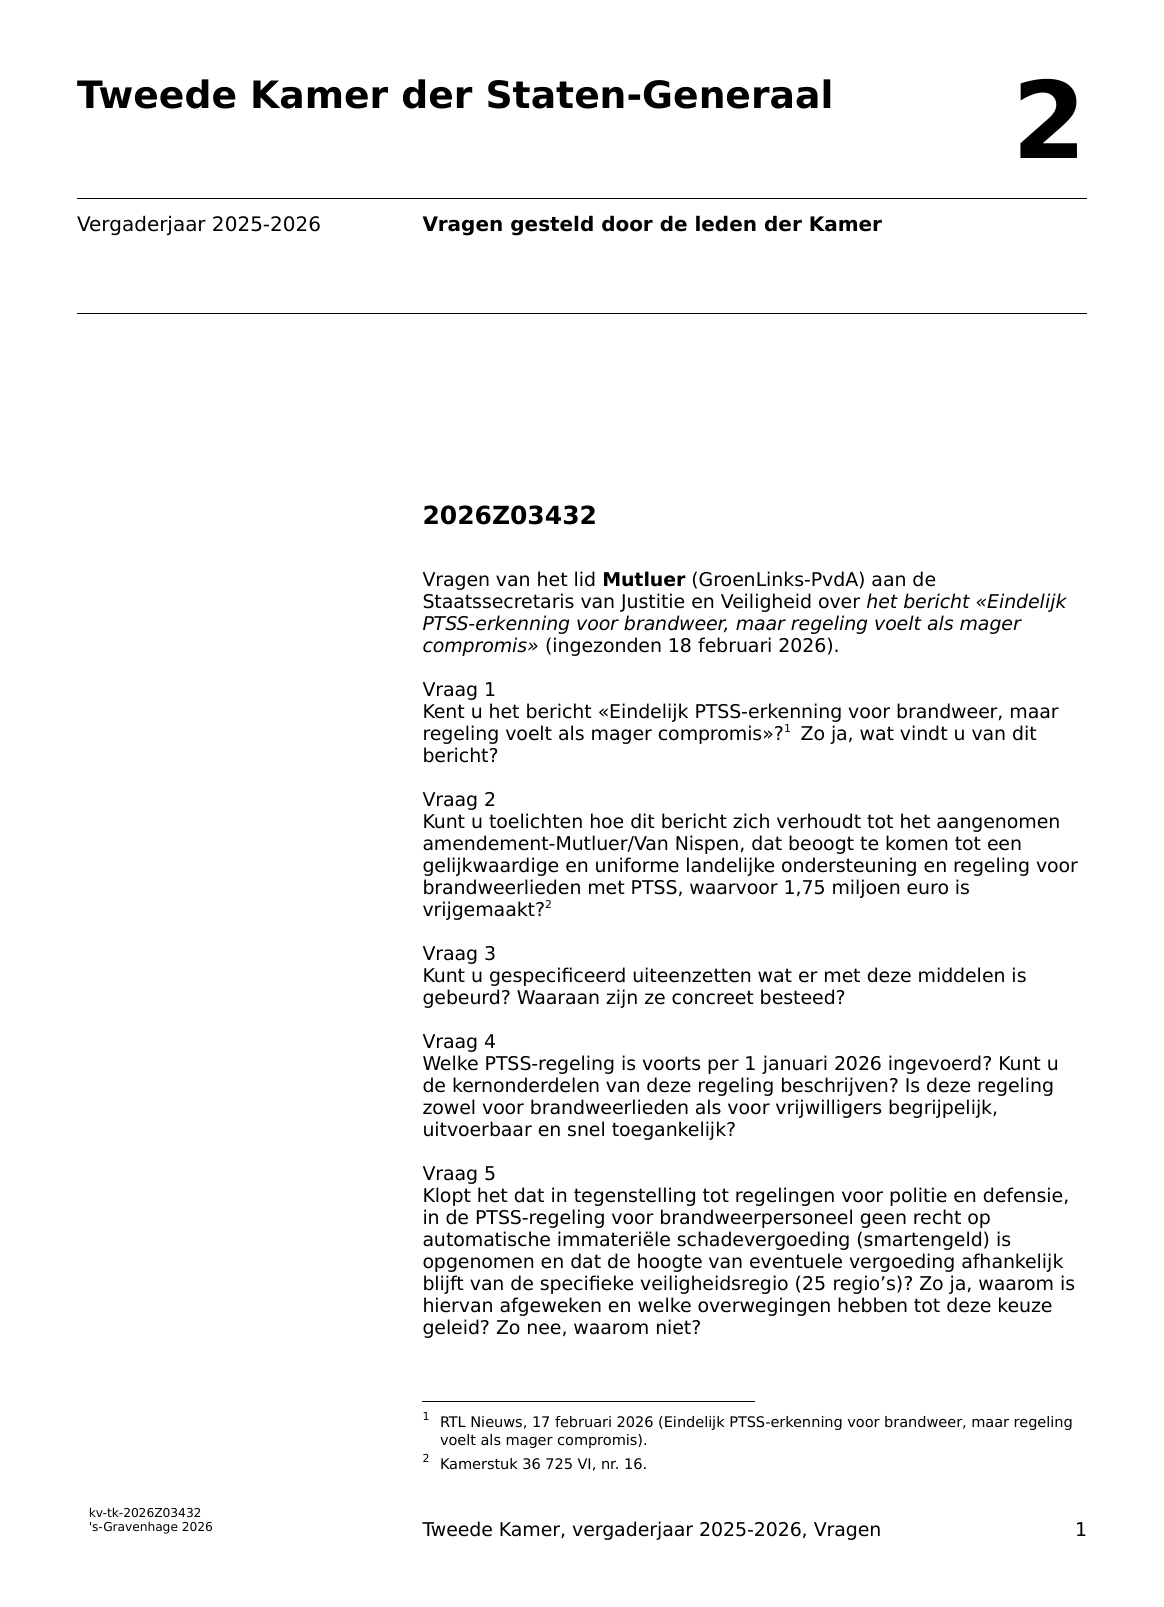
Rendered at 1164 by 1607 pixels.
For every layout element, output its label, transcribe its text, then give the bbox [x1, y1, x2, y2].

text Welke PTSS-regeling is voorts per 1 januari 2026 ingevoerd? Kunt u de kernonderdelen van deze regeling beschrijven? Is deze regeling zowel voor brandweerlieden als voor vrijwilligers begrijpelijk, uitvoerbaar en snel toegankelijk? [422, 1053, 1087, 1141]
text 2026Z03432 [422, 501, 1087, 531]
text Kunt u toelichten hoe dit bericht zich verhoudt tot het aangenomen amendement-Mutluer/Van Nispen, dat beoogt te komen tot een gelijkwaardige en uniforme landelijke ondersteuning en regeling voor brandweerlieden met PTSS, waarvoor 1,75 miljoen euro is vrijgemaakt? [422, 811, 1087, 921]
text Kent u het bericht «Eindelijk PTSS-erkenning voor brandweer, maar regeling voelt als mager compromis»? Zo ja, wat vindt u van dit bericht? [422, 701, 1087, 767]
text Vraag 2 [422, 789, 1087, 811]
table_cell Vragen gesteld door de leden der Kamer [422, 199, 1087, 313]
text RTL Nieuws, 17 februari 2026 (Eindelijk PTSS-erkenning voor brandweer, maar regeling voelt als mager compromis). [422, 1410, 1087, 1449]
table_header Tweede Kamer der Staten-Generaal [77, 59, 886, 198]
text Vraag 5 [422, 1163, 1087, 1185]
text Vraag 1 [422, 679, 1087, 701]
text kv-tk-2026Z03432 [88, 1506, 323, 1520]
table_cell Vergaderjaar 2025-2026 [77, 199, 422, 313]
text Vragen van het lid Mutluer (GroenLinks-PvdA) aan de Staatssecretaris van Justitie en Veiligheid over het bericht «Eindelijk PTSS-erkenning voor brandweer, maar regeling voelt als mager compromis» (ingezonden 18 februari 2026). [422, 569, 1087, 657]
text Vraag 4 [422, 1031, 1087, 1053]
text Kunt u gespecificeerd uiteenzetten wat er met deze middelen is gebeurd? Waaraan zijn ze concreet besteed? [422, 965, 1087, 1009]
text 's-Gravenhage 2026 [88, 1520, 323, 1534]
text Vraag 3 [422, 943, 1087, 965]
text Klopt het dat in tegenstelling tot regelingen voor politie en defensie, in de PTSS-regeling voor brandweerpersoneel geen recht op automatische immateriële schadevergoeding (smartengeld) is opgenomen en dat de hoogte van eventuele vergoeding afhankelijk blijft van de specifieke veiligheidsregio (25 regio’s)? Zo ja, waarom is hiervan afgeweken en welke overwegingen hebben tot deze keuze geleid? Zo nee, waarom niet? [422, 1185, 1087, 1339]
text Kamerstuk 36 725 VI, nr. 16. [422, 1452, 1087, 1474]
table_header 2 [886, 59, 1087, 198]
